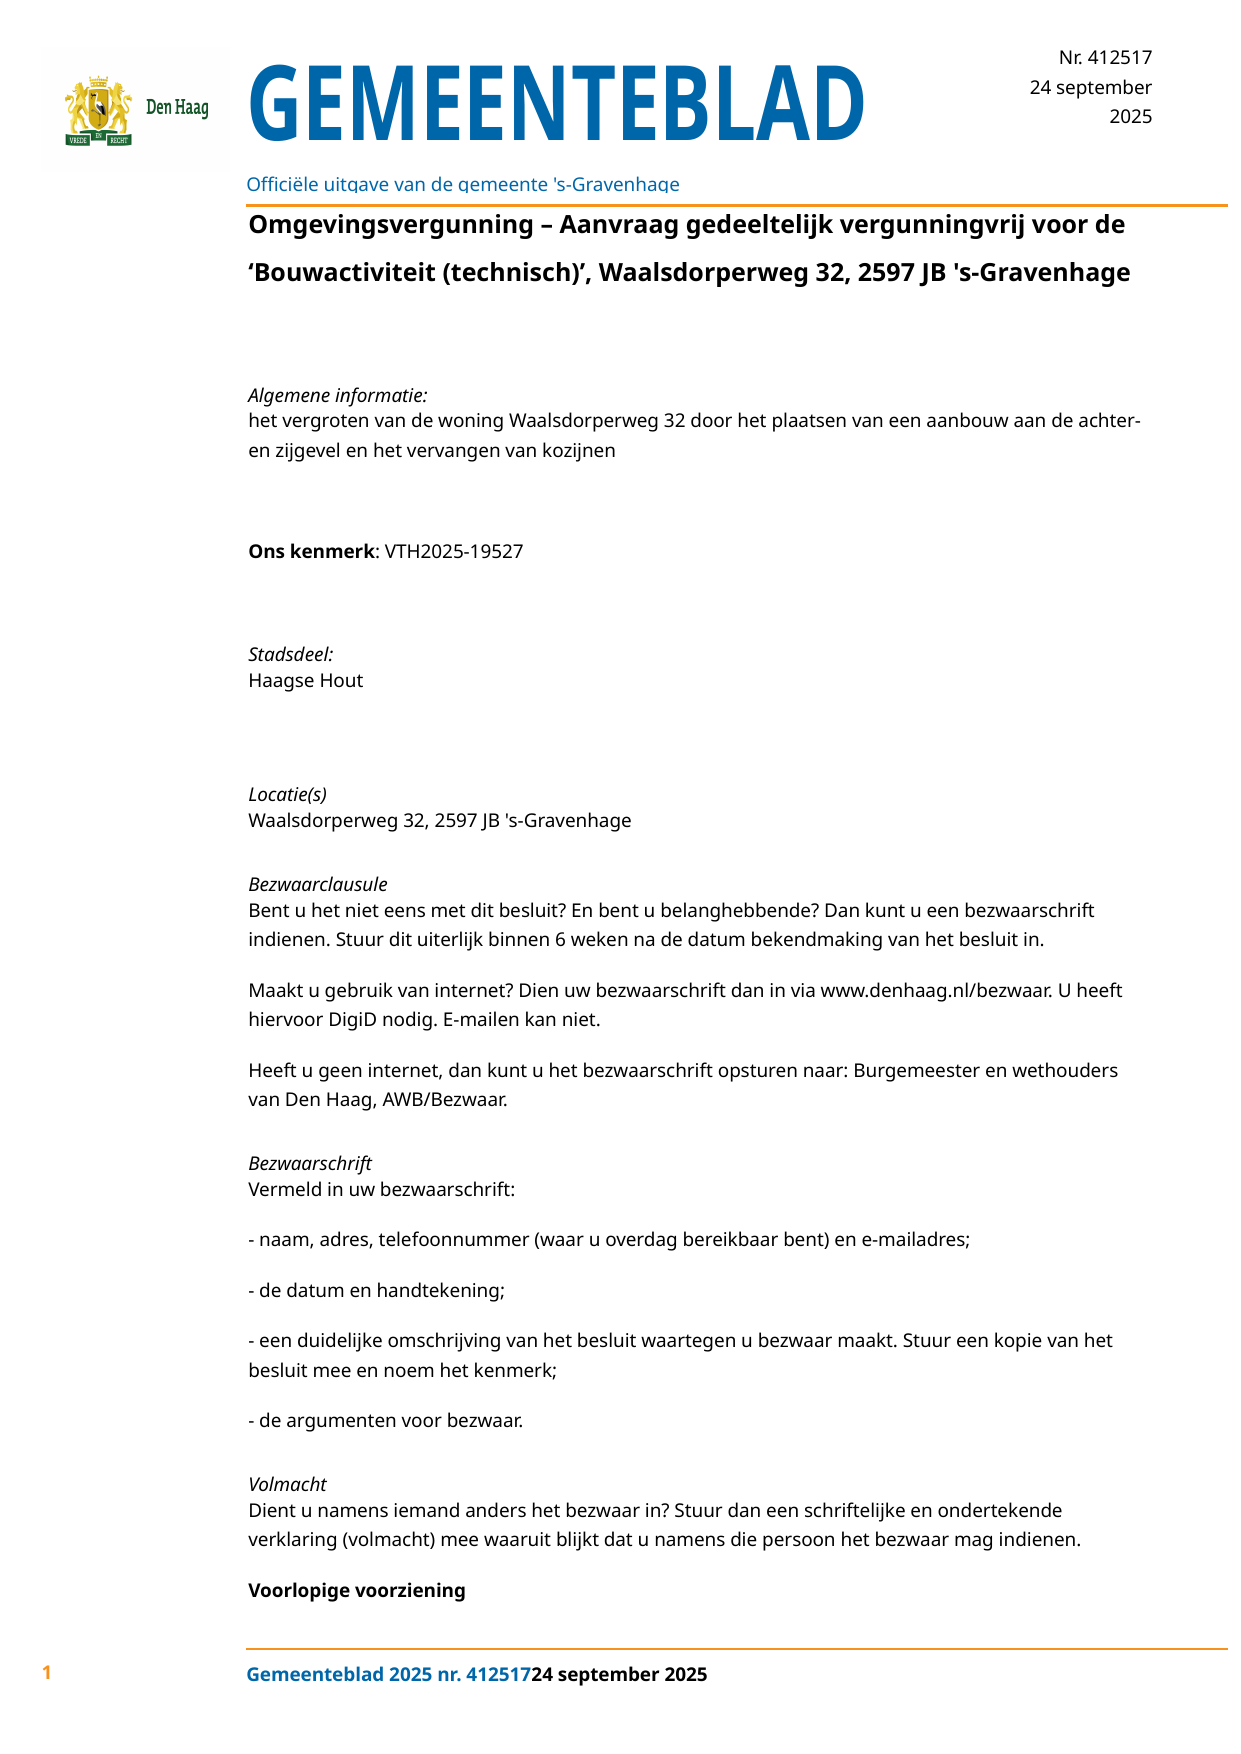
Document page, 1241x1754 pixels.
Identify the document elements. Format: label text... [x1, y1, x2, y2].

text Stadsdeel: [248, 641, 1152, 667]
text - de argumenten voor bezwaar. [248, 1407, 1152, 1433]
text Waalsdorperweg 32, 2597 JB 's-Gravenhage [248, 807, 1152, 833]
text het vergroten van de woning Waalsdorperweg 32 door het plaatsen van een aanbouw aan de achter- en zijgevel en het vervangen van kozijnen [248, 408, 1152, 463]
text Haagse Hout [248, 667, 1152, 693]
text Bezwaarclausule [248, 871, 1152, 897]
text Vermeld in uw bezwaarschrift: [248, 1176, 1152, 1202]
text Omgevingsvergunning – Aanvraag gedeeltelijk vergunningvrij voor de ‘Bouwactiviteit (technisch)’, Waalsdorperweg 32, 2597 JB 's-Gravenhage [248, 207, 1152, 288]
text Bent u het niet eens met dit besluit? En bent u belanghebbende? Dan kunt u een bezwaarschrift indienen. Stuur dit uiterlijk binnen 6 weken na de datum bekendmaking van het besluit in. [248, 897, 1152, 952]
text Voorlopige voorziening [248, 1577, 1152, 1603]
text Heeft u geen internet, dan kunt u het bezwaarschrift opsturen naar: Burgemeester en wethouders van Den Haag, AWB/Bezwaar. [248, 1057, 1152, 1112]
text Dient u namens iemand anders het bezwaar in? Stuur dan een schriftelijke en ondertekende verklaring (volmacht) mee waaruit blijkt dat u namens die persoon het bezwaar mag indienen. [248, 1497, 1152, 1552]
picture [41, 47, 231, 172]
text - een duidelijke omschrijving van het besluit waartegen u bezwaar maakt. Stuur een kopie van het besluit mee en noem het kenmerk; [248, 1327, 1152, 1383]
text Bezwaarschrift [248, 1150, 1152, 1176]
text - naam, adres, telefoonnummer (waar u overdag bereikbaar bent) en e-mailadres; [248, 1226, 1152, 1252]
text Locatie(s) [248, 781, 1152, 807]
text Ons kenmerk: VTH2025-19527 [248, 538, 1152, 564]
text Volmacht [248, 1471, 1152, 1497]
text Maakt u gebruik van internet? Dien uw bezwaarschrift dan in via www.denhaag.nl/bezwaar. U heeft hiervoor DigiD nodig. E-mailen kan niet. [248, 977, 1152, 1032]
text - de datum en handtekening; [248, 1277, 1152, 1303]
text Algemene informatie: [248, 382, 1152, 408]
